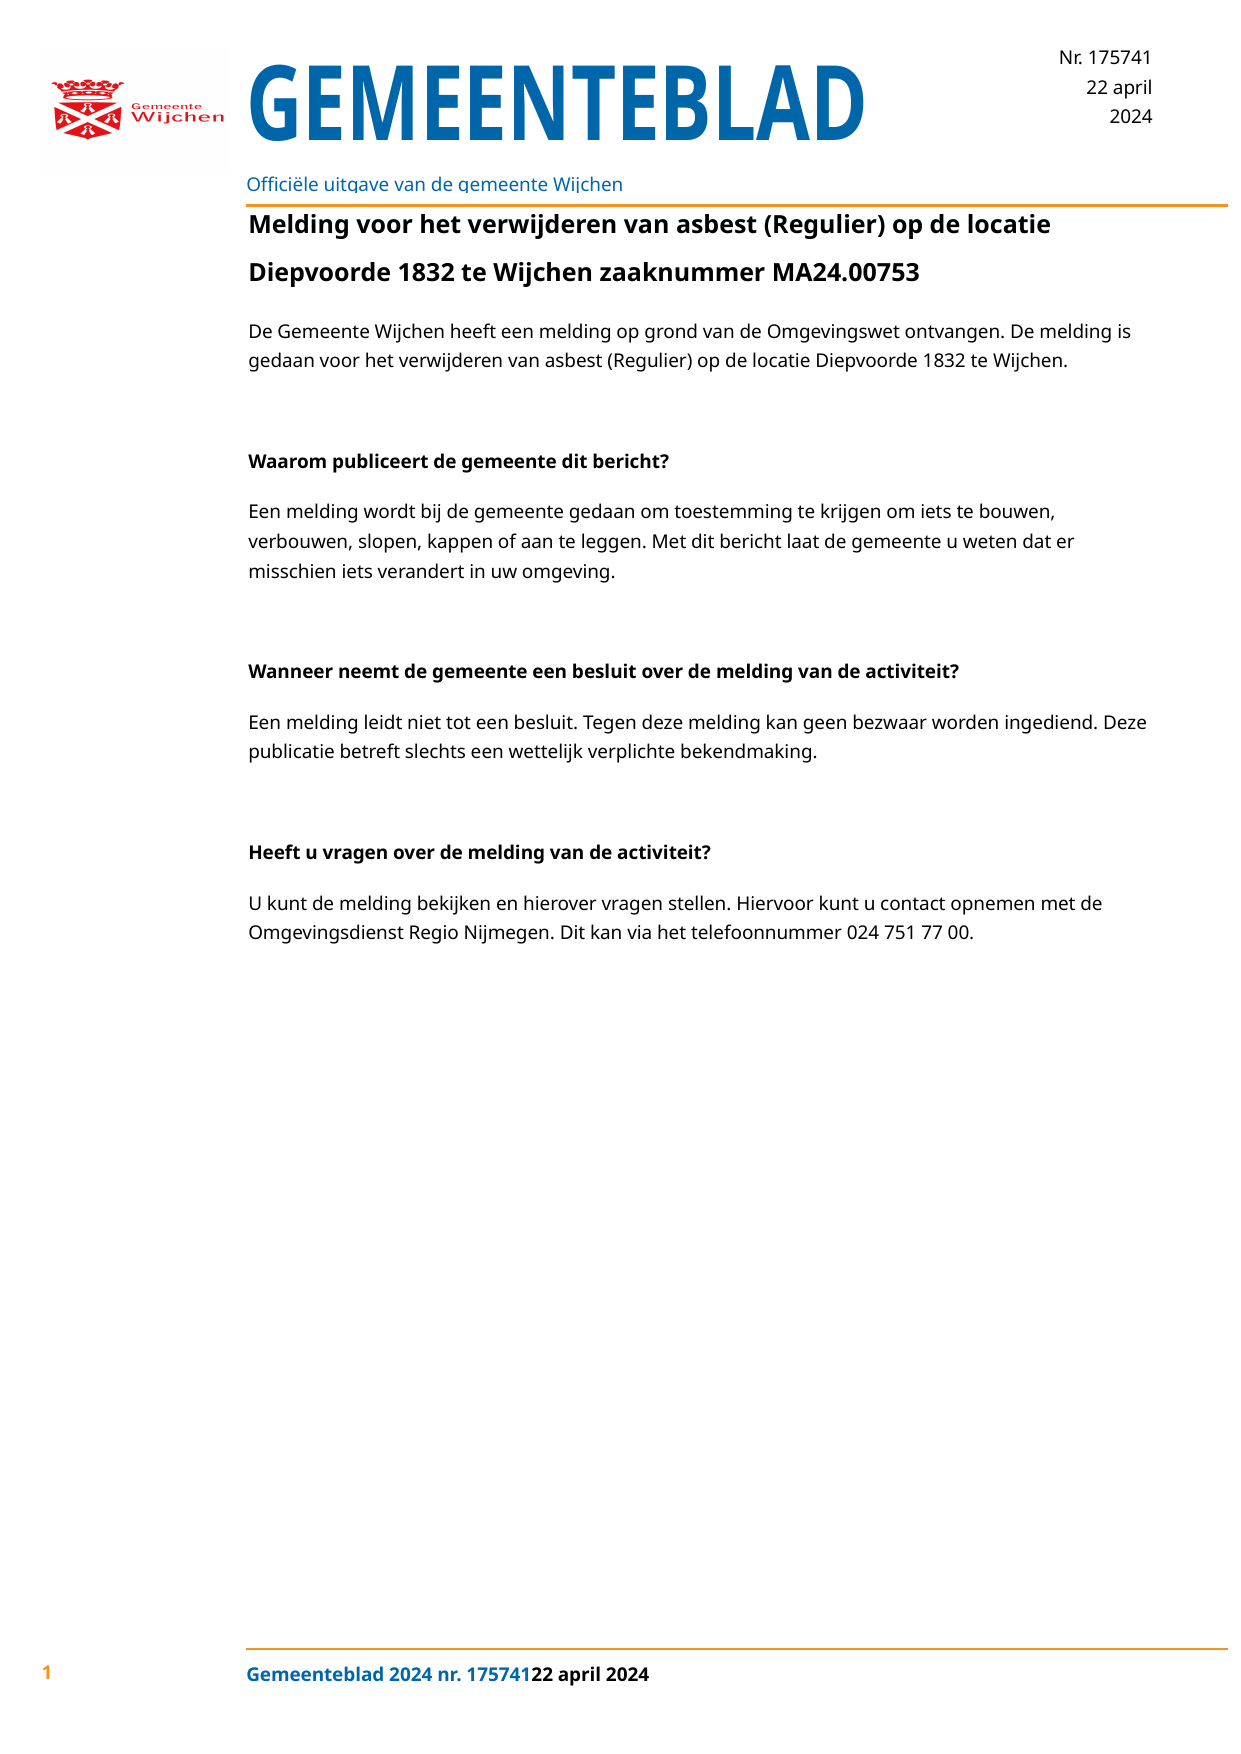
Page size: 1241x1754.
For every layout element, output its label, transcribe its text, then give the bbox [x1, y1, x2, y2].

text Melding voor het verwijderen van asbest (Regulier) op de locatie Diepvoorde 1832 te Wijchen zaaknummer MA24.00753 [248, 207, 1152, 288]
text Waarom publiceert de gemeente dit bericht? [248, 448, 1152, 474]
text Heeft u vragen over de melding van de activiteit? [248, 839, 1152, 865]
text Een melding wordt bij de gemeente gedaan om toestemming te krijgen om iets te bouwen, verbouwen, slopen, kappen of aan te leggen. Met dit bericht laat de gemeente u weten dat er misschien iets verandert in uw omgeving. [248, 499, 1152, 584]
text Wanneer neemt de gemeente een besluit over de melding van de activiteit? [248, 659, 1152, 684]
text U kunt de melding bekijken en hierover vragen stellen. Hiervoor kunt u contact opnemen met de Omgevingsdienst Regio Nijmegen. Dit kan via het telefoonnummer 024 751 77 00. [248, 890, 1152, 945]
text De Gemeente Wijchen heeft een melding op grond van de Omgevingswet ontvangen. De melding is gedaan voor het verwijderen van asbest (Regulier) op de locatie Diepvoorde 1832 te Wijchen. [248, 318, 1152, 373]
picture [41, 47, 231, 172]
text Een melding leidt niet tot een besluit. Tegen deze melding kan geen bezwaar worden ingediend. Deze publicatie betreft slechts een wettelijk verplichte bekendmaking. [248, 709, 1152, 764]
